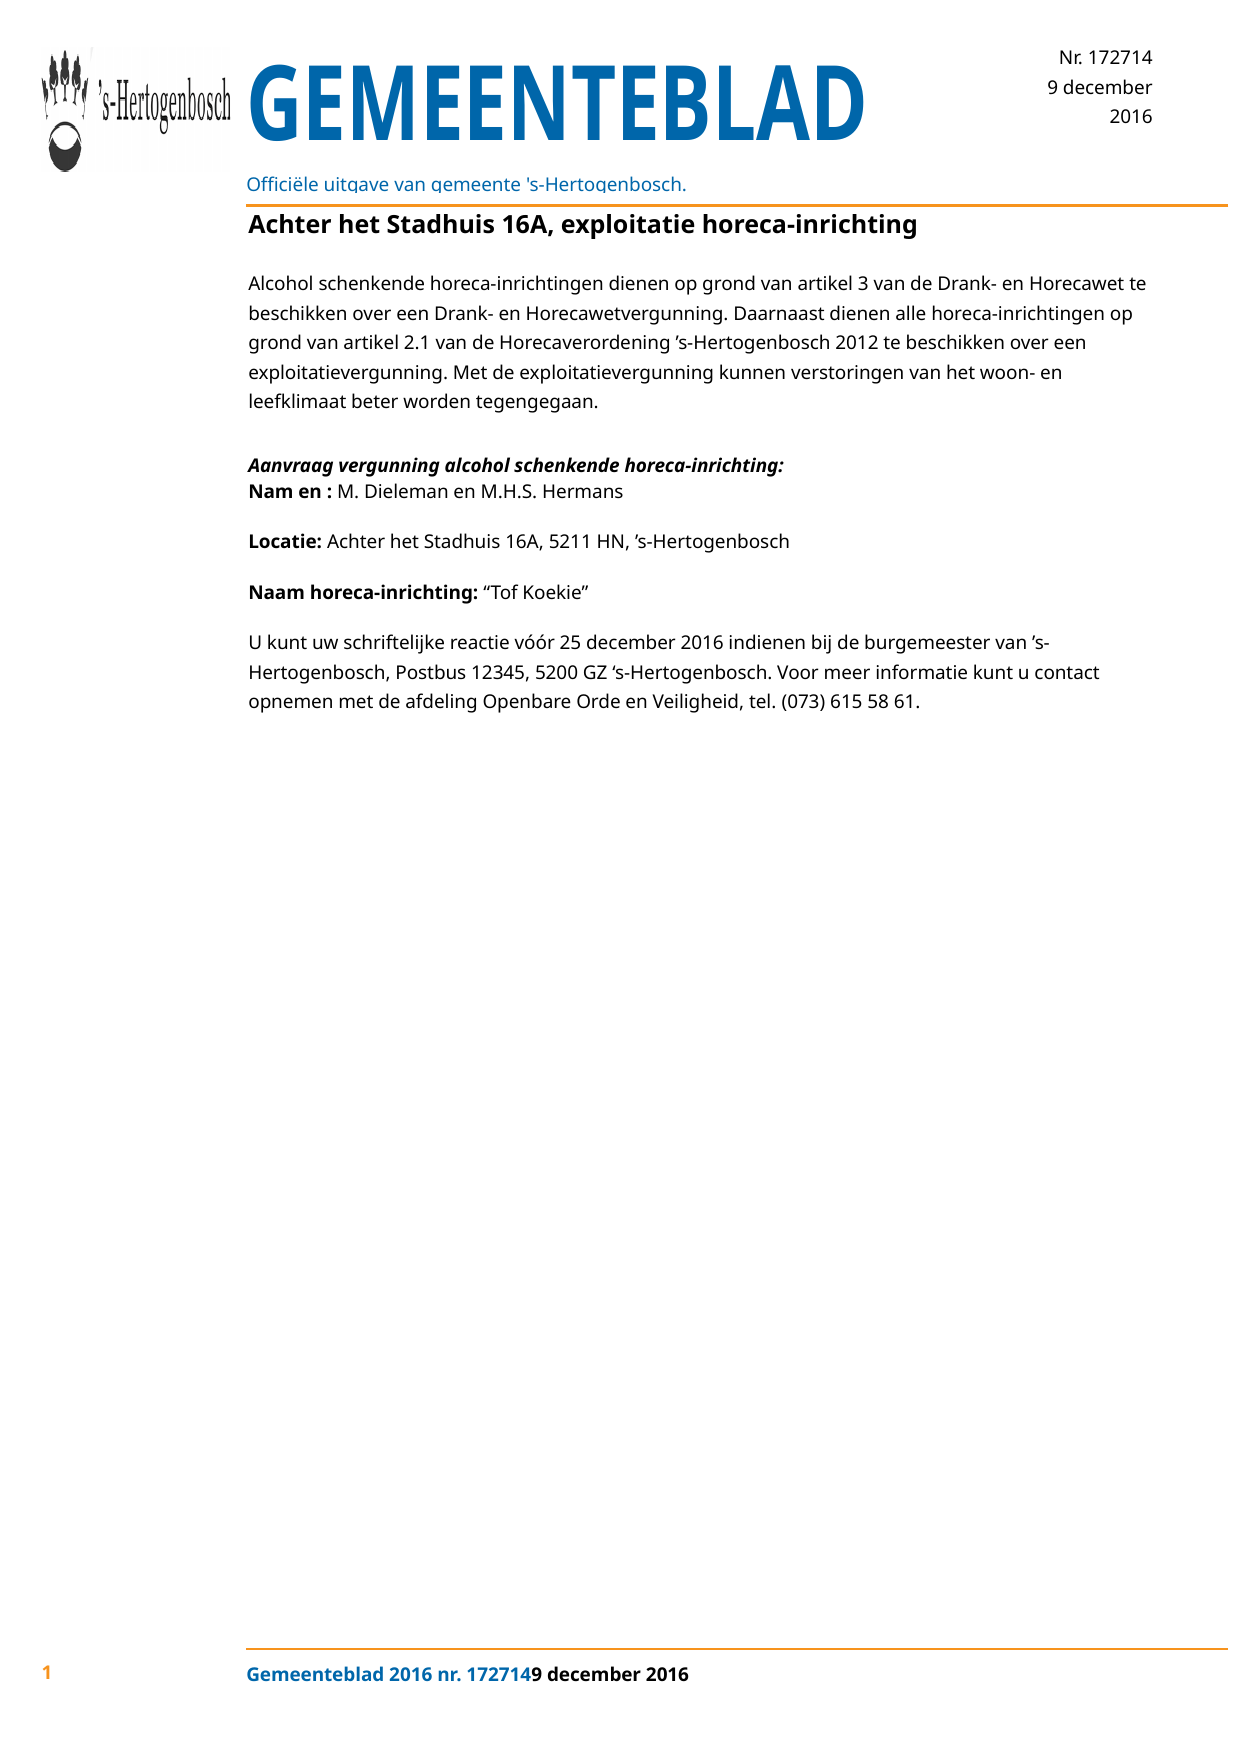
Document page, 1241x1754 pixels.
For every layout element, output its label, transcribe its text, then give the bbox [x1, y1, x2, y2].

text Nam en : M. Dieleman en M.H.S. Hermans [248, 478, 1152, 504]
picture [41, 47, 231, 172]
text Aanvraag vergunning alcohol schenkende horeca-inrichting: [248, 453, 1152, 478]
text Naam horeca-inrichting: “Tof Koekie” [248, 579, 1152, 605]
text Locatie: Achter het Stadhuis 16A, 5211 HN, ’s-Hertogenbosch [248, 529, 1152, 554]
text Achter het Stadhuis 16A, exploitatie horeca-inrichting [248, 207, 1152, 241]
text U kunt uw schriftelijke reactie vóór 25 december 2016 indienen bij de burgemeester van ’s-Hertogenbosch, Postbus 12345, 5200 GZ ‘s-Hertogenbosch. Voor meer informatie kunt u contact opnemen met de afdeling Openbare Orde en Veiligheid, tel. (073) 615 58 61. [248, 629, 1152, 714]
text Alcohol schenkende horeca-inrichtingen dienen op grond van artikel 3 van de Drank- en Horecawet te beschikken over een Drank- en Horecawetvergunning. Daarnaast dienen alle horeca-inrichtingen op grond van artikel 2.1 van de Horecaverordening ’s-Hertogenbosch 2012 te beschikken over een exploitatievergunning. Met de exploitatievergunning kunnen verstoringen van het woon- en leefklimaat beter worden tegengegaan. [248, 270, 1152, 414]
